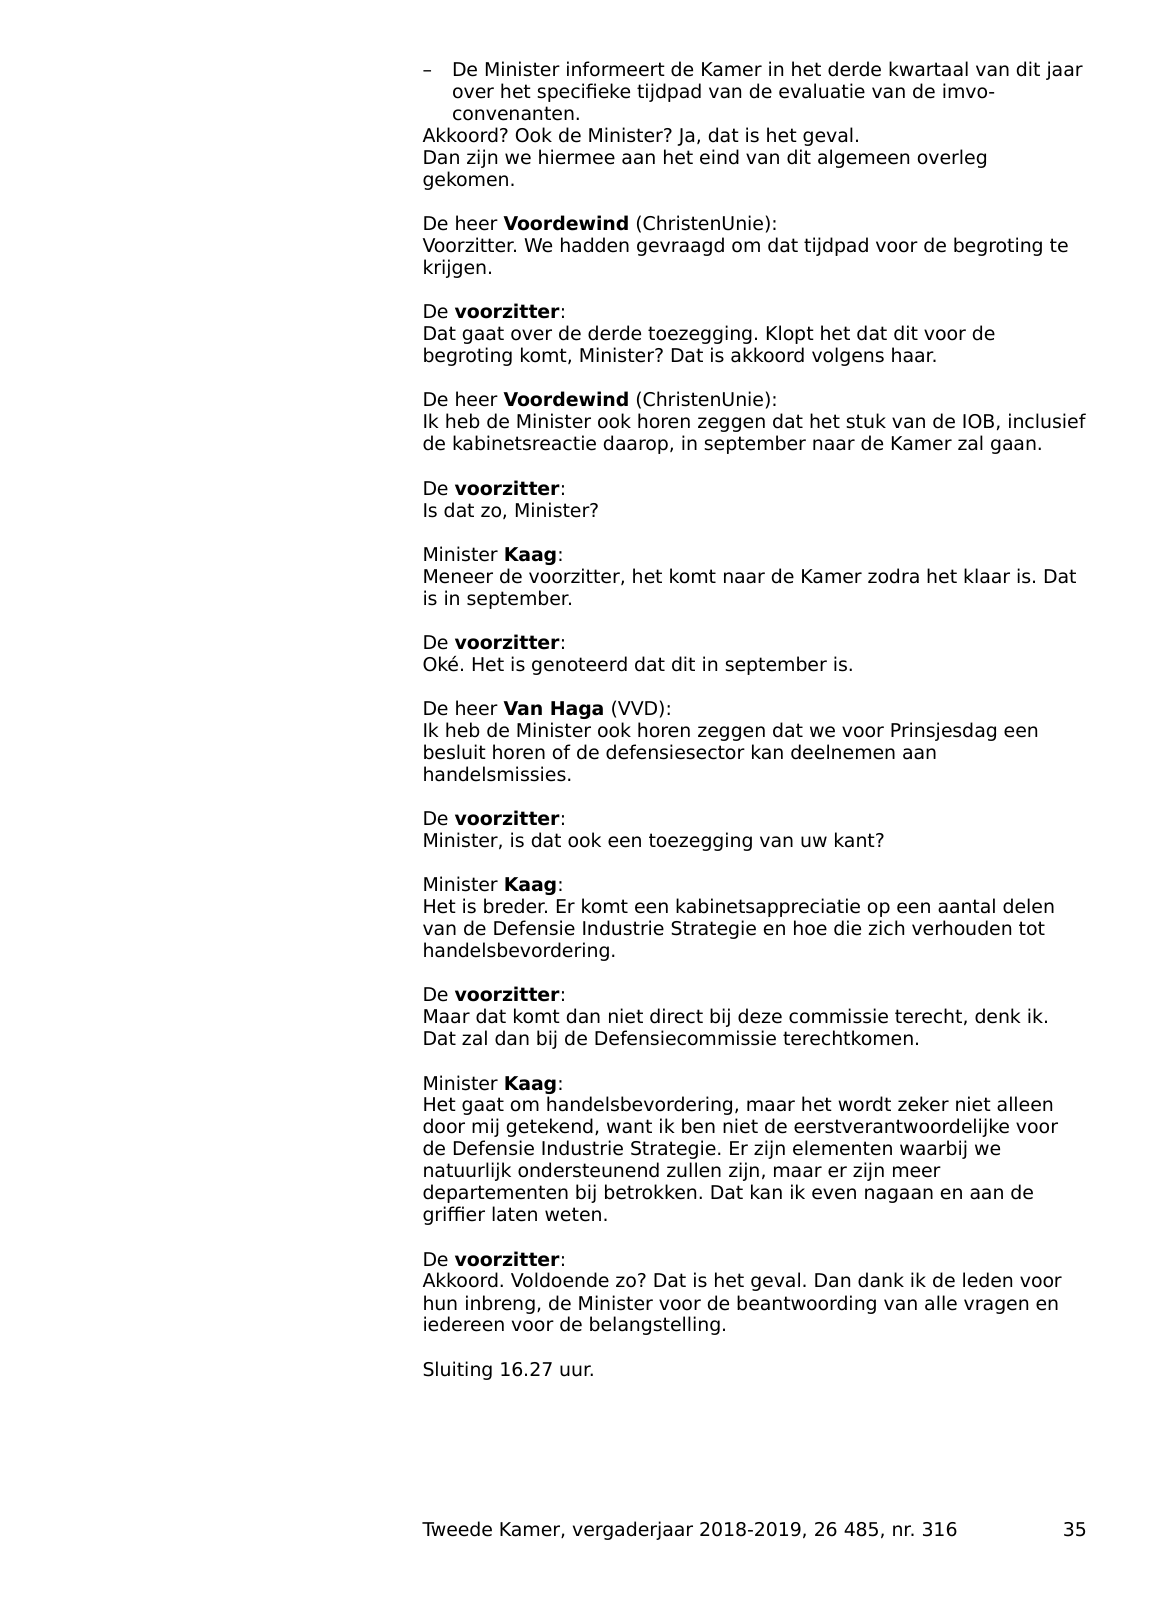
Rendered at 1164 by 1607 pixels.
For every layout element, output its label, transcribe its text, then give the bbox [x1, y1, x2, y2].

text Het is breder. Er komt een kabinetsappreciatie op een aantal delen van de Defensie Industrie Strategie en hoe die zich verhouden tot handelsbevordering. [422, 896, 1087, 962]
text De voorzitter: [422, 984, 1087, 1006]
text Minister Kaag: [422, 544, 1087, 566]
text Is dat zo, Minister? [422, 499, 1087, 521]
text De voorzitter: [422, 477, 1087, 499]
text De heer Voordewind (ChristenUnie): [422, 389, 1087, 411]
text De voorzitter: [422, 301, 1087, 323]
text Minister Kaag: [422, 1072, 1087, 1094]
text Minister Kaag: [422, 874, 1087, 896]
text De heer Van Haga (VVD): [422, 698, 1087, 720]
text – De Minister informeert de Kamer in het derde kwartaal van dit jaar over het specifieke tijdpad van de evaluatie van de imvo-convenanten. [422, 59, 1087, 125]
text Akkoord? Ook de Minister? Ja, dat is het geval. [422, 125, 1087, 147]
text De voorzitter: [422, 632, 1087, 654]
text Akkoord. Voldoende zo? Dat is het geval. Dan dank ik de leden voor hun inbreng, de Minister voor de beantwoording van alle vragen en iedereen voor de belangstelling. [422, 1270, 1087, 1336]
text Minister, is dat ook een toezegging van uw kant? [422, 830, 1087, 852]
text De voorzitter: [422, 808, 1087, 830]
text Ik heb de Minister ook horen zeggen dat we voor Prinsjesdag een besluit horen of de defensiesector kan deelnemen aan handelsmissies. [422, 720, 1087, 786]
text Meneer de voorzitter, het komt naar de Kamer zodra het klaar is. Dat is in september. [422, 566, 1087, 609]
text Sluiting 16.27 uur. [422, 1358, 1087, 1381]
text Maar dat komt dan niet direct bij deze commissie terecht, denk ik. Dat zal dan bij de Defensiecommissie terechtkomen. [422, 1006, 1087, 1050]
text Ik heb de Minister ook horen zeggen dat het stuk van de IOB, inclusief de kabinetsreactie daarop, in september naar de Kamer zal gaan. [422, 411, 1087, 455]
text Het gaat om handelsbevordering, maar het wordt zeker niet alleen door mij getekend, want ik ben niet de eerstverantwoordelijke voor de Defensie Industrie Strategie. Er zijn elementen waarbij we natuurlijk ondersteunend zullen zijn, maar er zijn meer departementen bij betrokken. Dat kan ik even nagaan en aan de griffier laten weten. [422, 1094, 1087, 1226]
text Dan zijn we hiermee aan het eind van dit algemeen overleg gekomen. [422, 147, 1087, 191]
text Voorzitter. We hadden gevraagd om dat tijdpad voor de begroting te krijgen. [422, 235, 1087, 279]
text De voorzitter: [422, 1248, 1087, 1270]
text Dat gaat over de derde toezegging. Klopt het dat dit voor de begroting komt, Minister? Dat is akkoord volgens haar. [422, 323, 1087, 367]
text Oké. Het is genoteerd dat dit in september is. [422, 654, 1087, 676]
text De heer Voordewind (ChristenUnie): [422, 213, 1087, 235]
